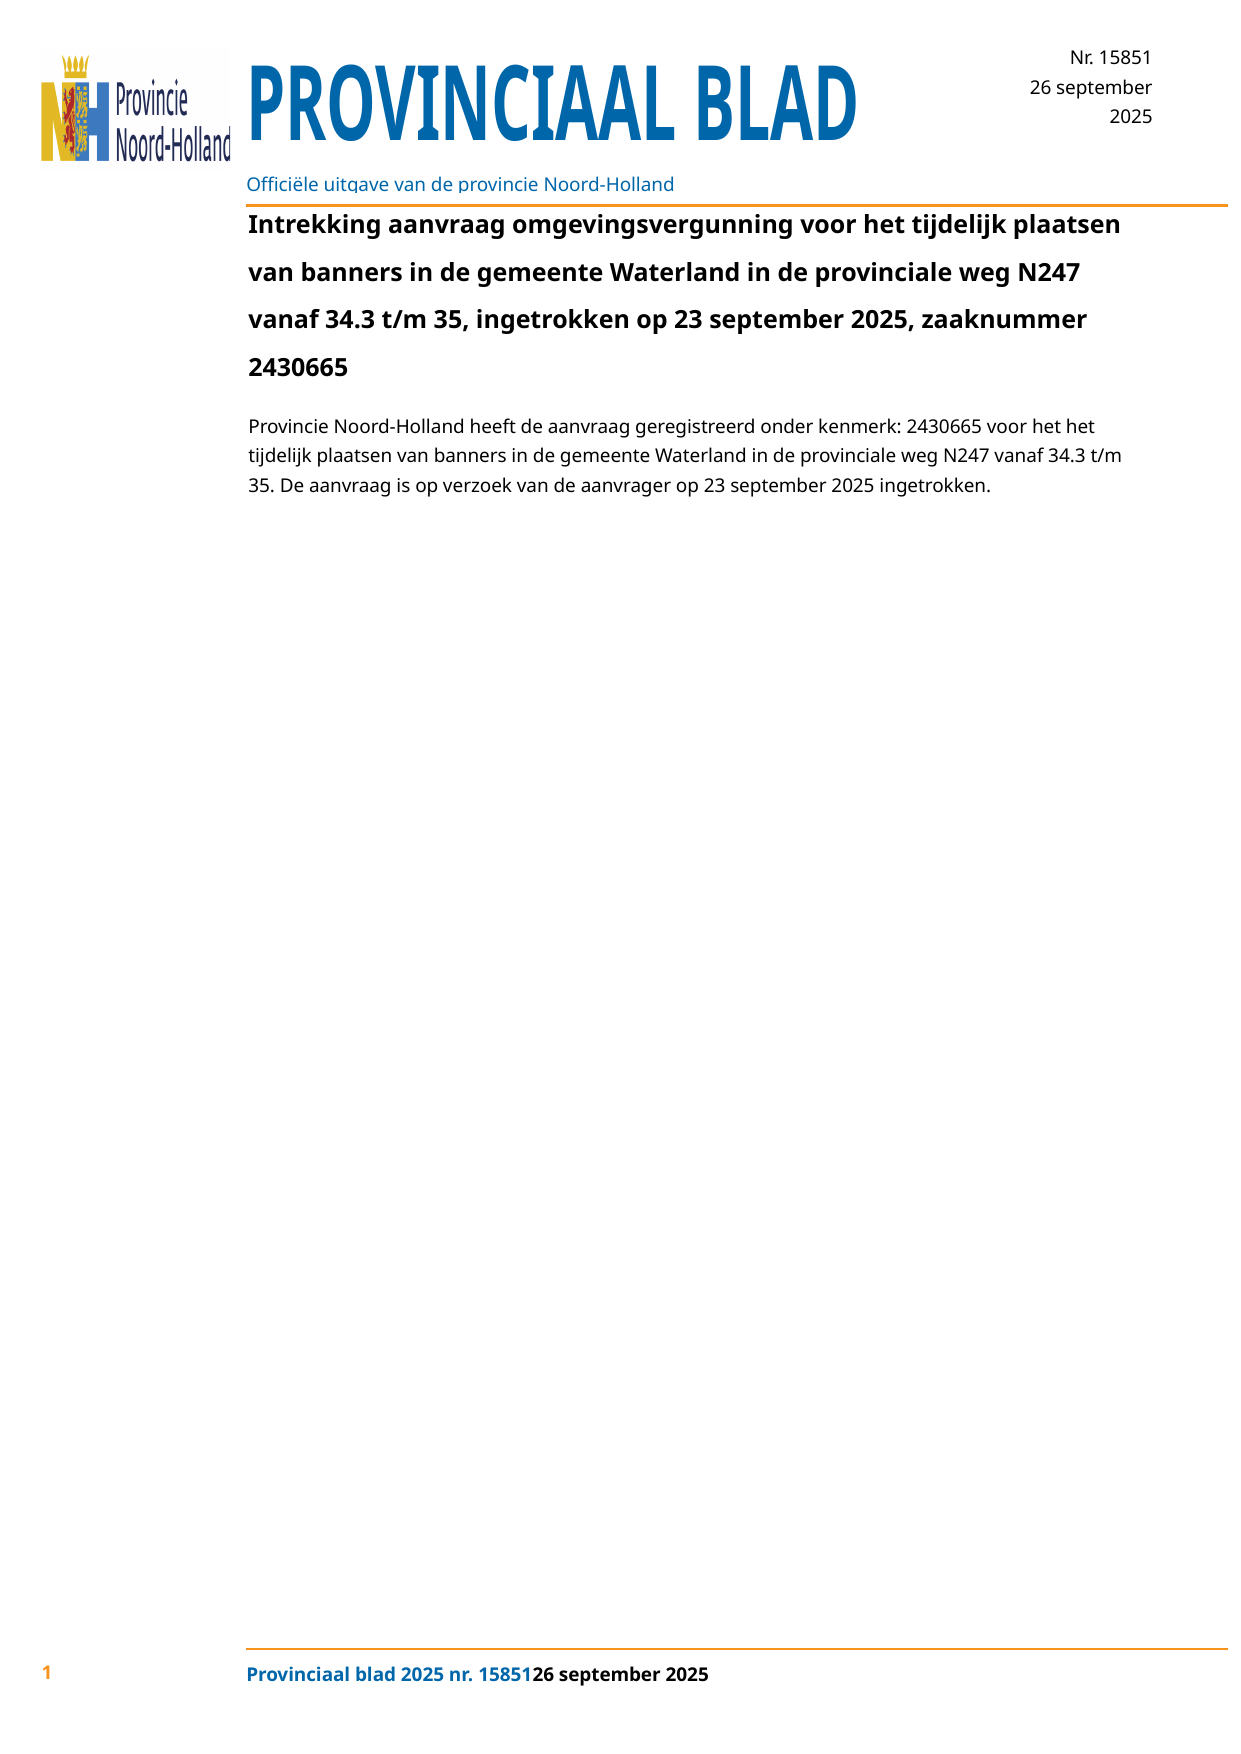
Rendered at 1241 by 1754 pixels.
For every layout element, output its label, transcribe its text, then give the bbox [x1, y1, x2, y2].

text Intrekking aanvraag omgevingsvergunning voor het tijdelijk plaatsen van banners in de gemeente Waterland in de provinciale weg N247 vanaf 34.3 t/m 35, ingetrokken op 23 september 2025, zaaknummer 2430665 [248, 207, 1152, 384]
picture [41, 47, 231, 172]
text Provincie Noord-Holland heeft de aanvraag geregistreerd onder kenmerk: 2430665 voor het het tijdelijk plaatsen van banners in de gemeente Waterland in de provinciale weg N247 vanaf 34.3 t/m 35. De aanvraag is op verzoek van de aanvrager op 23 september 2025 ingetrokken. [248, 413, 1152, 498]
